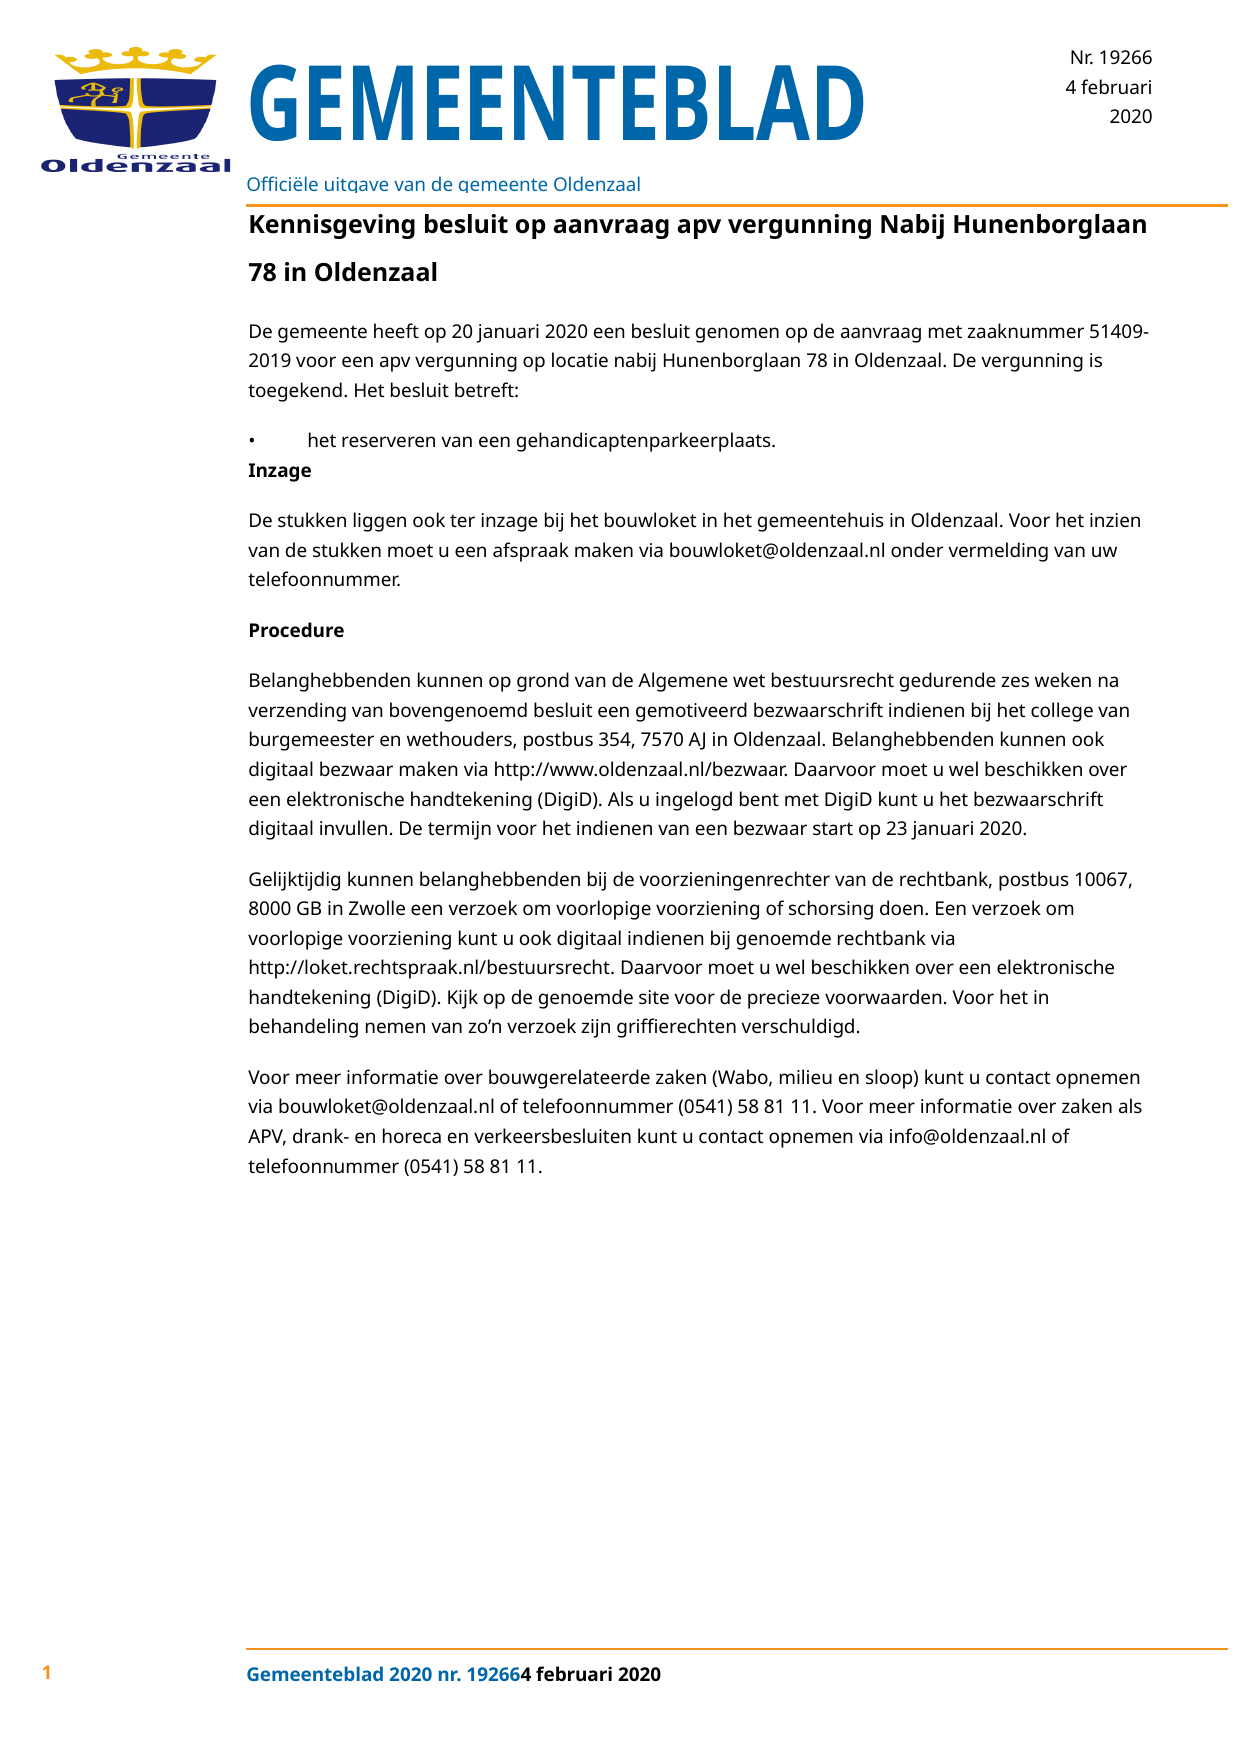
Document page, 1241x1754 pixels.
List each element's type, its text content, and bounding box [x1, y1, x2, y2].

text Kennisgeving besluit op aanvraag apv vergunning Nabij Hunenborglaan 78 in Oldenzaal [248, 207, 1152, 288]
text De gemeente heeft op 20 januari 2020 een besluit genomen op de aanvraag met zaaknummer 51409-2019 voor een apv vergunning op locatie nabij Hunenborglaan 78 in Oldenzaal. De vergunning is toegekend. Het besluit betreft: [248, 318, 1152, 403]
picture [41, 47, 231, 172]
text Procedure [248, 617, 1152, 643]
text De stukken liggen ook ter inzage bij het bouwloket in het gemeentehuis in Oldenzaal. Voor het inzien van de stukken moet u een afspraak maken via bouwloket@oldenzaal.nl onder vermelding van uw telefoonnummer. [248, 507, 1152, 592]
text Inzage [248, 457, 1152, 483]
text Belanghebbenden kunnen op grond van de Algemene wet bestuursrecht gedurende zes weken na verzending van bovengenoemd besluit een gemotiveerd bezwaarschrift indienen bij het college van burgemeester en wethouders, postbus 354, 7570 AJ in Oldenzaal. Belanghebbenden kunnen ook digitaal bezwaar maken via http://www.oldenzaal.nl/bezwaar. Daarvoor moet u wel beschikken over een elektronische handtekening (DigiD). Als u ingelogd bent met DigiD kunt u het bezwaarschrift digitaal invullen. De termijn voor het indienen van een bezwaar start op 23 januari 2020. [248, 667, 1152, 841]
text Voor meer informatie over bouwgerelateerde zaken (Wabo, milieu en sloop) kunt u contact opnemen via bouwloket@oldenzaal.nl of telefoonnummer (0541) 58 81 11. Voor meer informatie over zaken als APV, drank- en horeca en verkeersbesluiten kunt u contact opnemen via info@oldenzaal.nl of telefoonnummer (0541) 58 81 11. [248, 1064, 1152, 1179]
list het reserveren van een gehandicaptenparkeerplaats. [248, 427, 1152, 453]
text Gelijktijdig kunnen belanghebbenden bij de voorzieningenrechter van de rechtbank, postbus 10067, 8000 GB in Zwolle een verzoek om voorlopige voorziening of schorsing doen. Een verzoek om voorlopige voorziening kunt u ook digitaal indienen bij genoemde rechtbank via http://loket.rechtspraak.nl/bestuursrecht. Daarvoor moet u wel beschikken over een elektronische handtekening (DigiD). Kijk op de genoemde site voor de precieze voorwaarden. Voor het in behandeling nemen van zo’n verzoek zijn griffierechten verschuldigd. [248, 866, 1152, 1039]
